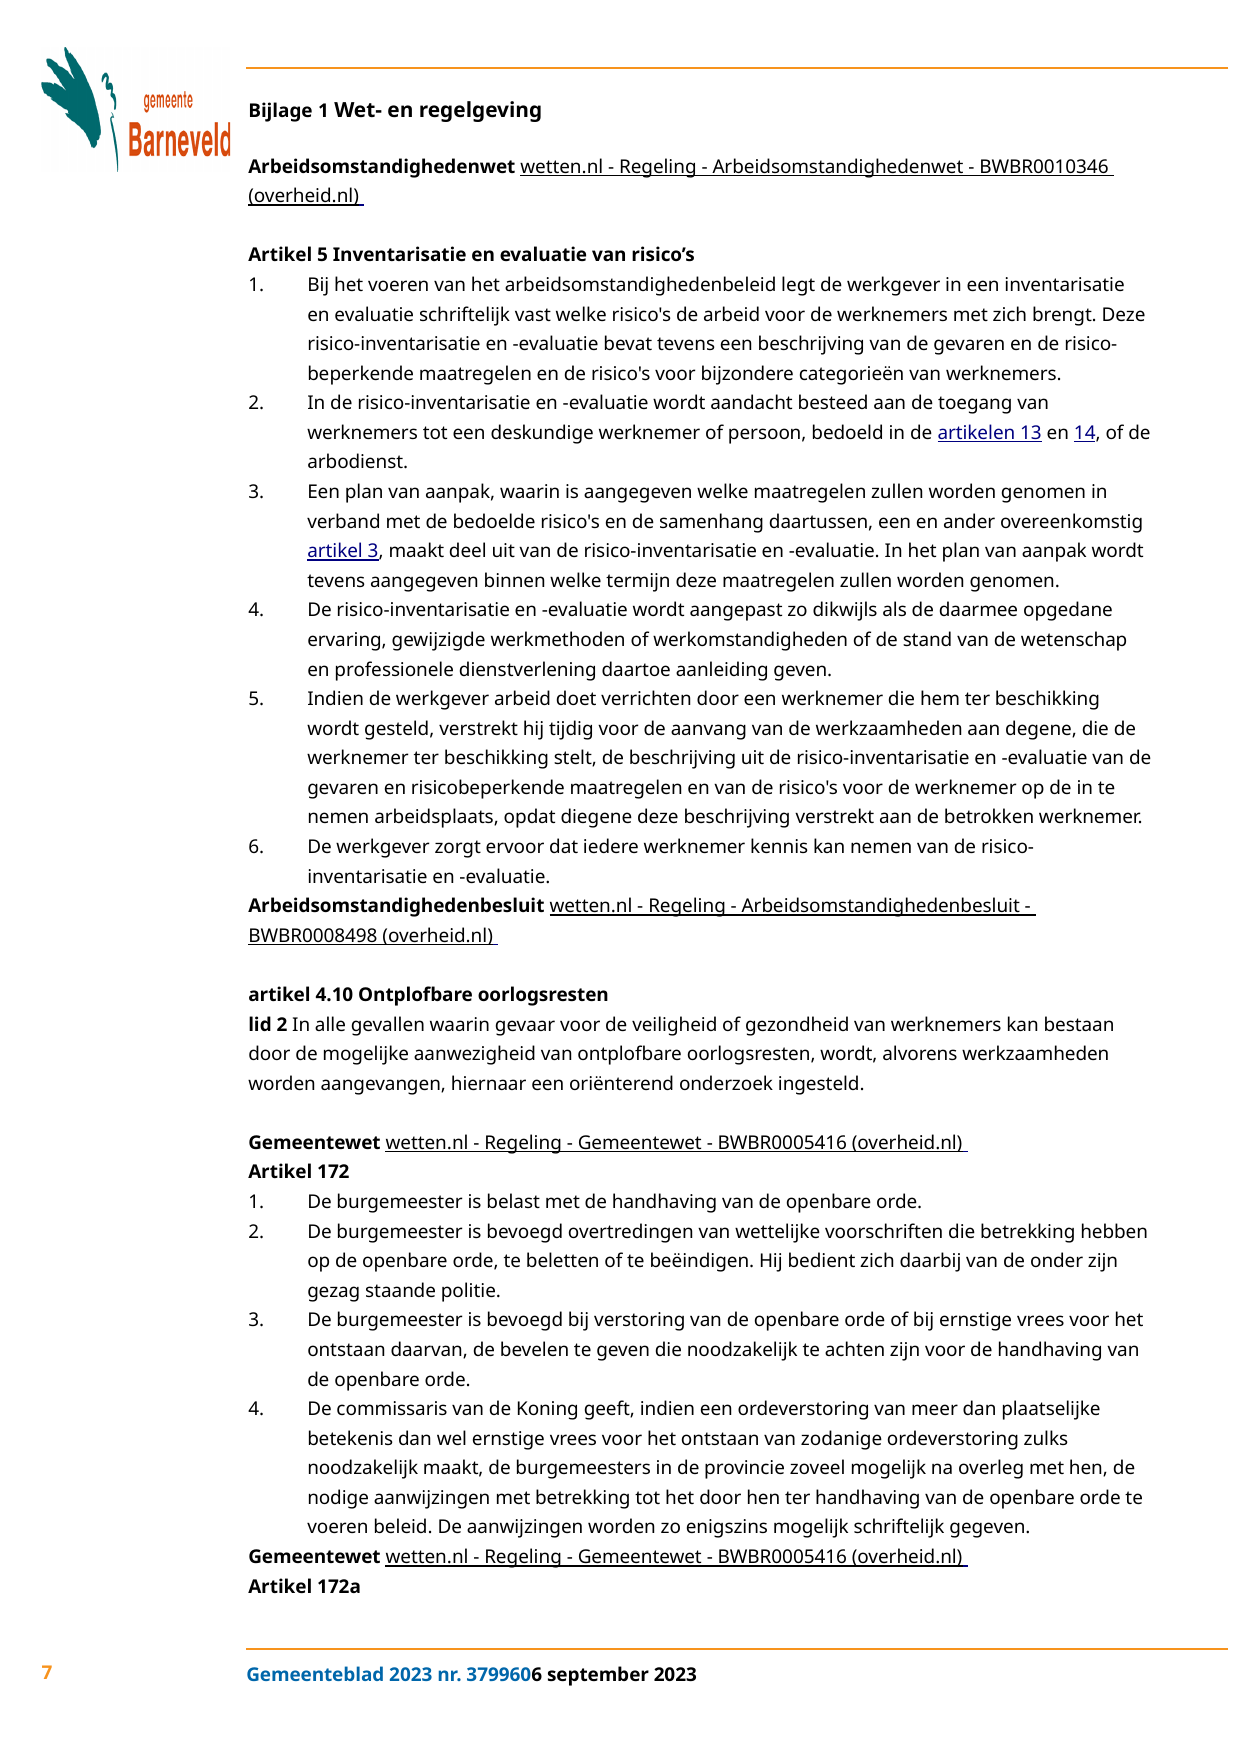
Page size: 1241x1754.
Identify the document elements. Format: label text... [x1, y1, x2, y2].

list De risico-inventarisatie en -evaluatie wordt aangepast zo dikwijls als de daarmee opgedane ervaring, gewijzigde werkmethoden of werkomstandigheden of de stand van de wetenschap en professionele dienstverlening daartoe aanleiding geven. [248, 597, 1152, 682]
text Artikel 172a [248, 1573, 1152, 1599]
text artikel 4.10 Ontplofbare oorlogsresten [248, 981, 1152, 1007]
text Bijlage 1 Wet- en regelgeving [248, 95, 1152, 123]
list Een plan van aanpak, waarin is aangegeven welke maatregelen zullen worden genomen in verband met de bedoelde risico's en de samenhang daartussen, een en ander overeenkomstig artikel 3, maakt deel uit van de risico-inventarisatie en -evaluatie. In het plan van aanpak wordt tevens aangegeven binnen welke termijn deze maatregelen zullen worden genomen. [248, 478, 1152, 593]
text lid 2 In alle gevallen waarin gevaar voor de veiligheid of gezondheid van werknemers kan bestaan door de mogelijke aanwezigheid van ontplofbare oorlogsresten, wordt, alvorens werkzaamheden worden aangevangen, hiernaar een oriënterend onderzoek ingesteld. [248, 1011, 1152, 1096]
text Artikel 5 Inventarisatie en evaluatie van risico’s [248, 242, 1152, 267]
text Arbeidsomstandighedenwet wetten.nl - Regeling - Arbeidsomstandighedenwet - BWBR0010346 (overheid.nl) [248, 153, 1152, 208]
list De burgemeester is belast met de handhaving van de openbare orde. [248, 1188, 1152, 1214]
list De burgemeester is bevoegd overtredingen van wettelijke voorschriften die betrekking hebben op de openbare orde, te beletten of te beëindigen. Hij bedient zich daarbij van de onder zijn gezag staande politie. [248, 1218, 1152, 1303]
list Indien de werkgever arbeid doet verrichten door een werknemer die hem ter beschikking wordt gesteld, verstrekt hij tijdig voor de aanvang van de werkzaamheden aan degene, die de werknemer ter beschikking stelt, de beschrijving uit de risico-inventarisatie en -evaluatie van de gevaren en risicobeperkende maatregelen en van de risico's voor de werknemer op de in te nemen arbeidsplaats, opdat diegene deze beschrijving verstrekt aan de betrokken werknemer. [248, 685, 1152, 829]
list In de risico-inventarisatie en -evaluatie wordt aandacht besteed aan de toegang van werknemers tot een deskundige werknemer of persoon, bedoeld in de artikelen 13 en 14, of de arbodienst. [248, 389, 1152, 474]
text Gemeentewet wetten.nl - Regeling - Gemeentewet - BWBR0005416 (overheid.nl) [248, 1129, 1152, 1155]
list De werkgever zorgt ervoor dat iedere werknemer kennis kan nemen van de risico-inventarisatie en -evaluatie. [248, 833, 1152, 889]
list De commissaris van de Koning geeft, indien een ordeverstoring van meer dan plaatselijke betekenis dan wel ernstige vrees voor het ontstaan van zodanige ordeverstoring zulks noodzakelijk maakt, de burgemeesters in de provincie zoveel mogelijk na overleg met hen, de nodige aanwijzingen met betrekking tot het door hen ter handhaving van de openbare orde te voeren beleid. De aanwijzingen worden zo enigszins mogelijk schriftelijk gegeven. [248, 1395, 1152, 1539]
picture [41, 47, 231, 172]
list De burgemeester is bevoegd bij verstoring van de openbare orde of bij ernstige vrees voor het ontstaan daarvan, de bevelen te geven die noodzakelijk te achten zijn voor de handhaving van de openbare orde. [248, 1307, 1152, 1392]
list Bij het voeren van het arbeidsomstandighedenbeleid legt de werkgever in een inventarisatie en evaluatie schriftelijk vast welke risico's de arbeid voor de werknemers met zich brengt. Deze risico-inventarisatie en -evaluatie bevat tevens een beschrijving van de gevaren en de risico-beperkende maatregelen en de risico's voor bijzondere categorieën van werknemers. [248, 271, 1152, 386]
text Artikel 172 [248, 1159, 1152, 1184]
text Arbeidsomstandighedenbesluit wetten.nl - Regeling - Arbeidsomstandighedenbesluit - BWBR0008498 (overheid.nl) [248, 892, 1152, 948]
text Gemeentewet wetten.nl - Regeling - Gemeentewet - BWBR0005416 (overheid.nl) [248, 1543, 1152, 1569]
